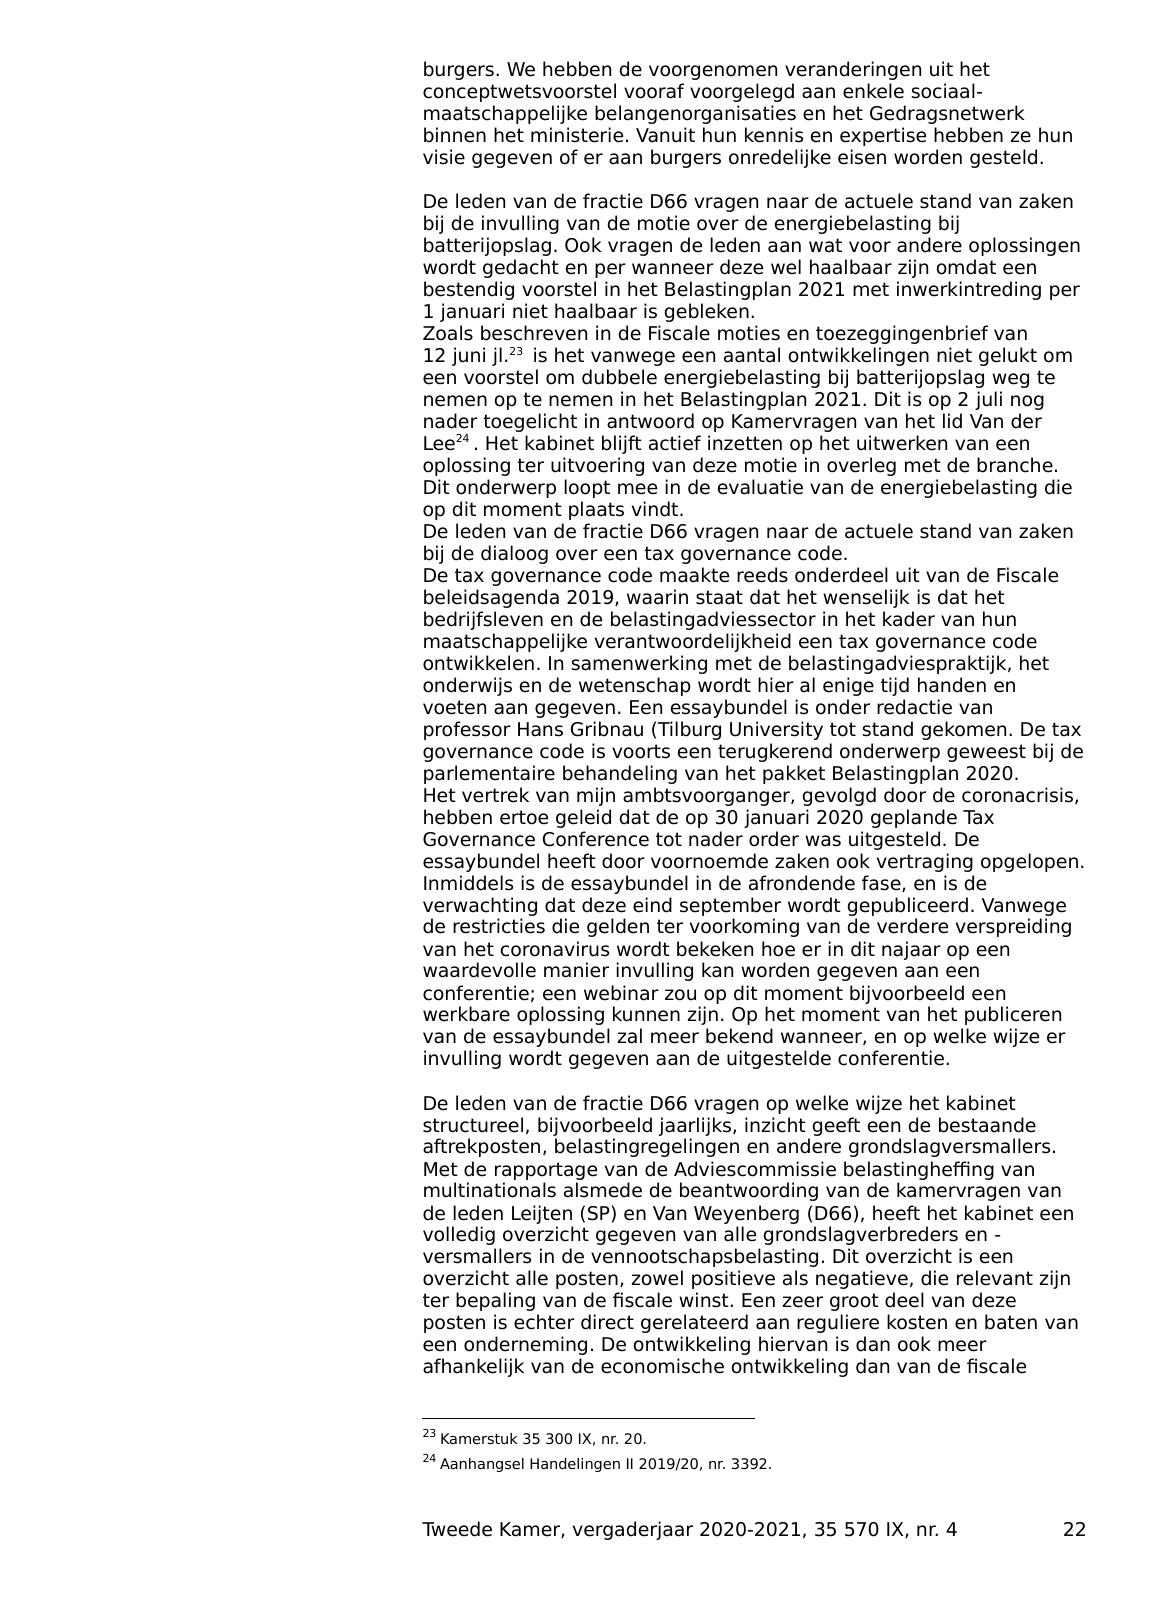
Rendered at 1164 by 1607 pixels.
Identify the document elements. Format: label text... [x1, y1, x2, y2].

text Kamerstuk 35 300 IX, nr. 20. [422, 1427, 1087, 1449]
text Aanhangsel Handelingen II 2019/20, nr. 3392. [422, 1452, 1087, 1474]
text De leden van de fractie D66 vragen naar de actuele stand van zaken bij de dialoog over een tax governance code. [422, 521, 1087, 565]
text De tax governance code maakte reeds onderdeel uit van de Fiscale beleidsagenda 2019, waarin staat dat het wenselijk is dat het bedrijfsleven en de belastingadviessector in het kader van hun maatschappelijke verantwoordelijkheid een tax governance code ontwikkelen. In samenwerking met de belastingadviespraktijk, het onderwijs en de wetenschap wordt hier al enige tijd handen en voeten aan gegeven. Een essaybundel is onder redactie van professor Hans Gribnau (Tilburg University tot stand gekomen. De tax governance code is voorts een terugkerend onderwerp geweest bij de parlementaire behandeling van het pakket Belastingplan 2020. [422, 565, 1087, 784]
text Met de rapportage van de Adviescommissie belastingheffing van multinationals alsmede de beantwoording van de kamervragen van de leden Leijten (SP) en Van Weyenberg (D66), heeft het kabinet een volledig overzicht gegeven van alle grondslagverbreders en -versmallers in de vennootschapsbelasting. Dit overzicht is een overzicht alle posten, zowel positieve als negatieve, die relevant zijn ter bepaling van de fiscale winst. Een zeer groot deel van deze posten is echter direct gerelateerd aan reguliere kosten en baten van een onderneming. De ontwikkeling hiervan is dan ook meer afhankelijk van de economische ontwikkeling dan van de fiscale [422, 1158, 1087, 1378]
text burgers. We hebben de voorgenomen veranderingen uit het conceptwetsvoorstel vooraf voorgelegd aan enkele sociaal-maatschappelijke belangenorganisaties en het Gedragsnetwerk binnen het ministerie. Vanuit hun kennis en expertise hebben ze hun visie gegeven of er aan burgers onredelijke eisen worden gesteld. [422, 59, 1087, 169]
text De leden van de fractie D66 vragen op welke wijze het kabinet structureel, bijvoorbeeld jaarlijks, inzicht geeft een de bestaande aftrekposten, belastingregelingen en andere grondslagversmallers. [422, 1092, 1087, 1158]
text Inmiddels is de essaybundel in de afrondende fase, en is de verwachting dat deze eind september wordt gepubliceerd. Vanwege de restricties die gelden ter voorkoming van de verdere verspreiding van het coronavirus wordt bekeken hoe er in dit najaar op een waardevolle manier invulling kan worden gegeven aan een conferentie; een webinar zou op dit moment bijvoorbeeld een werkbare oplossing kunnen zijn. Op het moment van het publiceren van de essaybundel zal meer bekend wanneer, en op welke wijze er invulling wordt gegeven aan de uitgestelde conferentie. [422, 872, 1087, 1070]
text Zoals beschreven in de Fiscale moties en toezeggingenbrief van 12 juni jl. is het vanwege een aantal ontwikkelingen niet gelukt om een voorstel om dubbele energiebelasting bij batterijopslag weg te nemen op te nemen in het Belastingplan 2021. Dit is op 2 juli nog nader toegelicht in antwoord op Kamervragen van het lid Van der Lee. Het kabinet blijft actief inzetten op het uitwerken van een oplossing ter uitvoering van deze motie in overleg met de branche. Dit onderwerp loopt mee in de evaluatie van de energiebelasting die op dit moment plaats vindt. [422, 323, 1087, 521]
text De leden van de fractie D66 vragen naar de actuele stand van zaken bij de invulling van de motie over de energiebelasting bij batterijopslag. Ook vragen de leden aan wat voor andere oplossingen wordt gedacht en per wanneer deze wel haalbaar zijn omdat een bestendig voorstel in het Belastingplan 2021 met inwerkintreding per 1 januari niet haalbaar is gebleken. [422, 191, 1087, 323]
text Het vertrek van mijn ambtsvoorganger, gevolgd door de coronacrisis, hebben ertoe geleid dat de op 30 januari 2020 geplande Tax Governance Conference tot nader order was uitgesteld. De essaybundel heeft door voornoemde zaken ook vertraging opgelopen. [422, 784, 1087, 872]
